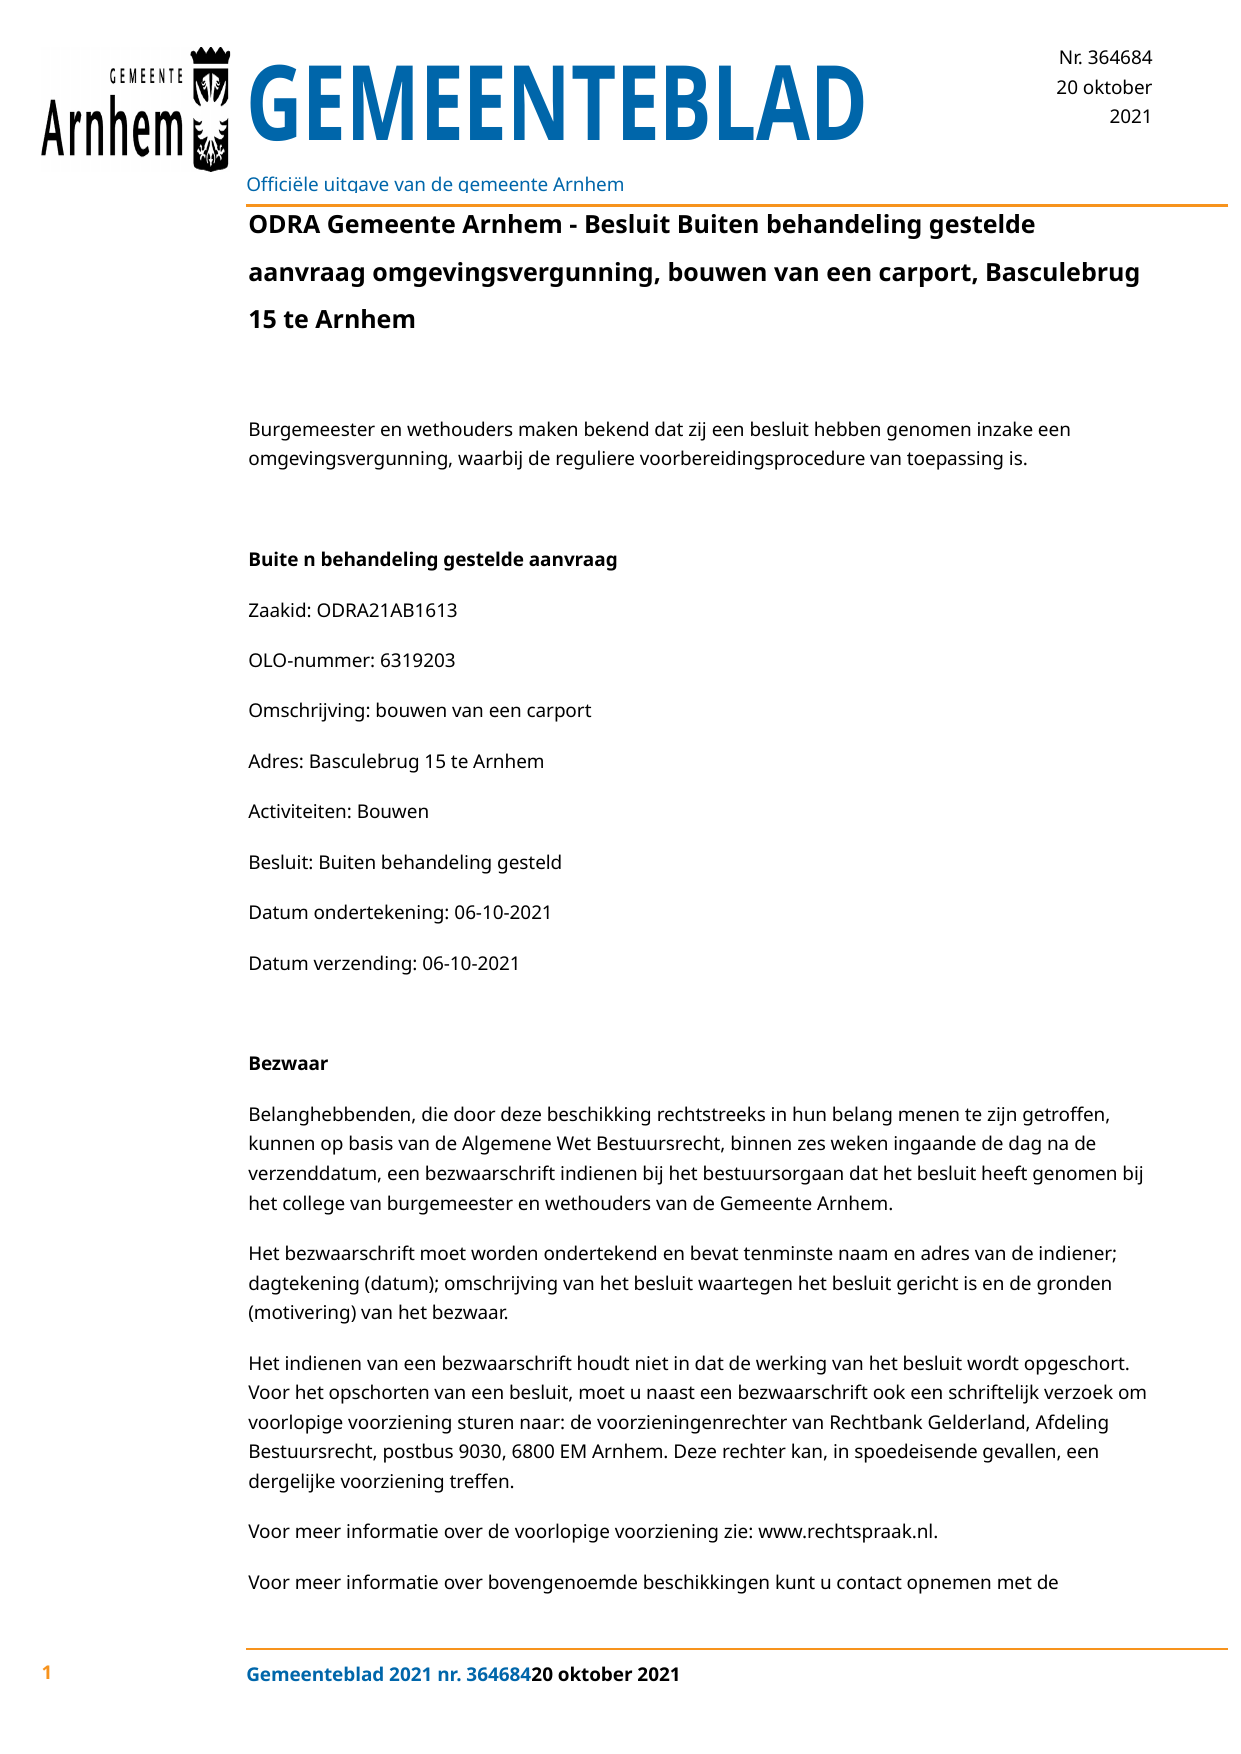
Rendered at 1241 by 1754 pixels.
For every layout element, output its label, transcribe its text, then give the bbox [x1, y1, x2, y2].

picture [41, 47, 231, 172]
text Omschrijving: bouwen van een carport [248, 698, 1152, 723]
text Belanghebbenden, die door deze beschikking rechtstreeks in hun belang menen te zijn getroffen, kunnen op basis van de Algemene Wet Bestuursrecht, binnen zes weken ingaande de dag na de verzenddatum, een bezwaarschrift indienen bij het bestuursorgaan dat het besluit heeft genomen bij het college van burgemeester en wethouders van de Gemeente Arnhem. [248, 1101, 1152, 1215]
text Voor meer informatie over de voorlopige voorziening zie: www.rechtspraak.nl. [248, 1518, 1152, 1544]
text Activiteiten: Bouwen [248, 798, 1152, 824]
text Zaakid: ODRA21AB1613 [248, 597, 1152, 622]
text ODRA Gemeente Arnhem - Besluit Buiten behandeling gestelde aanvraag omgevingsvergunning, bouwen van een carport, Basculebrug 15 te Arnhem [248, 207, 1152, 336]
text Buite n behandeling gestelde aanvraag [248, 546, 1152, 572]
text Het indienen van een bezwaarschrift houdt niet in dat de werking van het besluit wordt opgeschort. Voor het opschorten van een besluit, moet u naast een bezwaarschrift ook een schriftelijk verzoek om voorlopige voorziening sturen naar: de voorzieningenrechter van Rechtbank Gelderland, Afdeling Bestuursrecht, postbus 9030, 6800 EM Arnhem. Deze rechter kan, in spoedeisende gevallen, een dergelijke voorziening treffen. [248, 1350, 1152, 1494]
text OLO-nummer: 6319203 [248, 647, 1152, 673]
text Datum ondertekening: 06-10-2021 [248, 899, 1152, 925]
text Datum verzending: 06-10-2021 [248, 950, 1152, 975]
text Besluit: Buiten behandeling gesteld [248, 849, 1152, 874]
text Bezwaar [248, 1051, 1152, 1076]
text Het bezwaarschrift moet worden ondertekend en bevat tenminste naam en adres van de indiener; dagtekening (datum); omschrijving van het besluit waartegen het besluit gericht is en de gronden (motivering) van het bezwaar. [248, 1240, 1152, 1325]
text Voor meer informatie over bovengenoemde beschikkingen kunt u contact opnemen met de [248, 1569, 1152, 1594]
text Adres: Basculebrug 15 te Arnhem [248, 748, 1152, 774]
text Burgemeester en wethouders maken bekend dat zij een besluit hebben genomen inzake een omgevingsvergunning, waarbij de reguliere voorbereidingsprocedure van toepassing is. [248, 416, 1152, 471]
